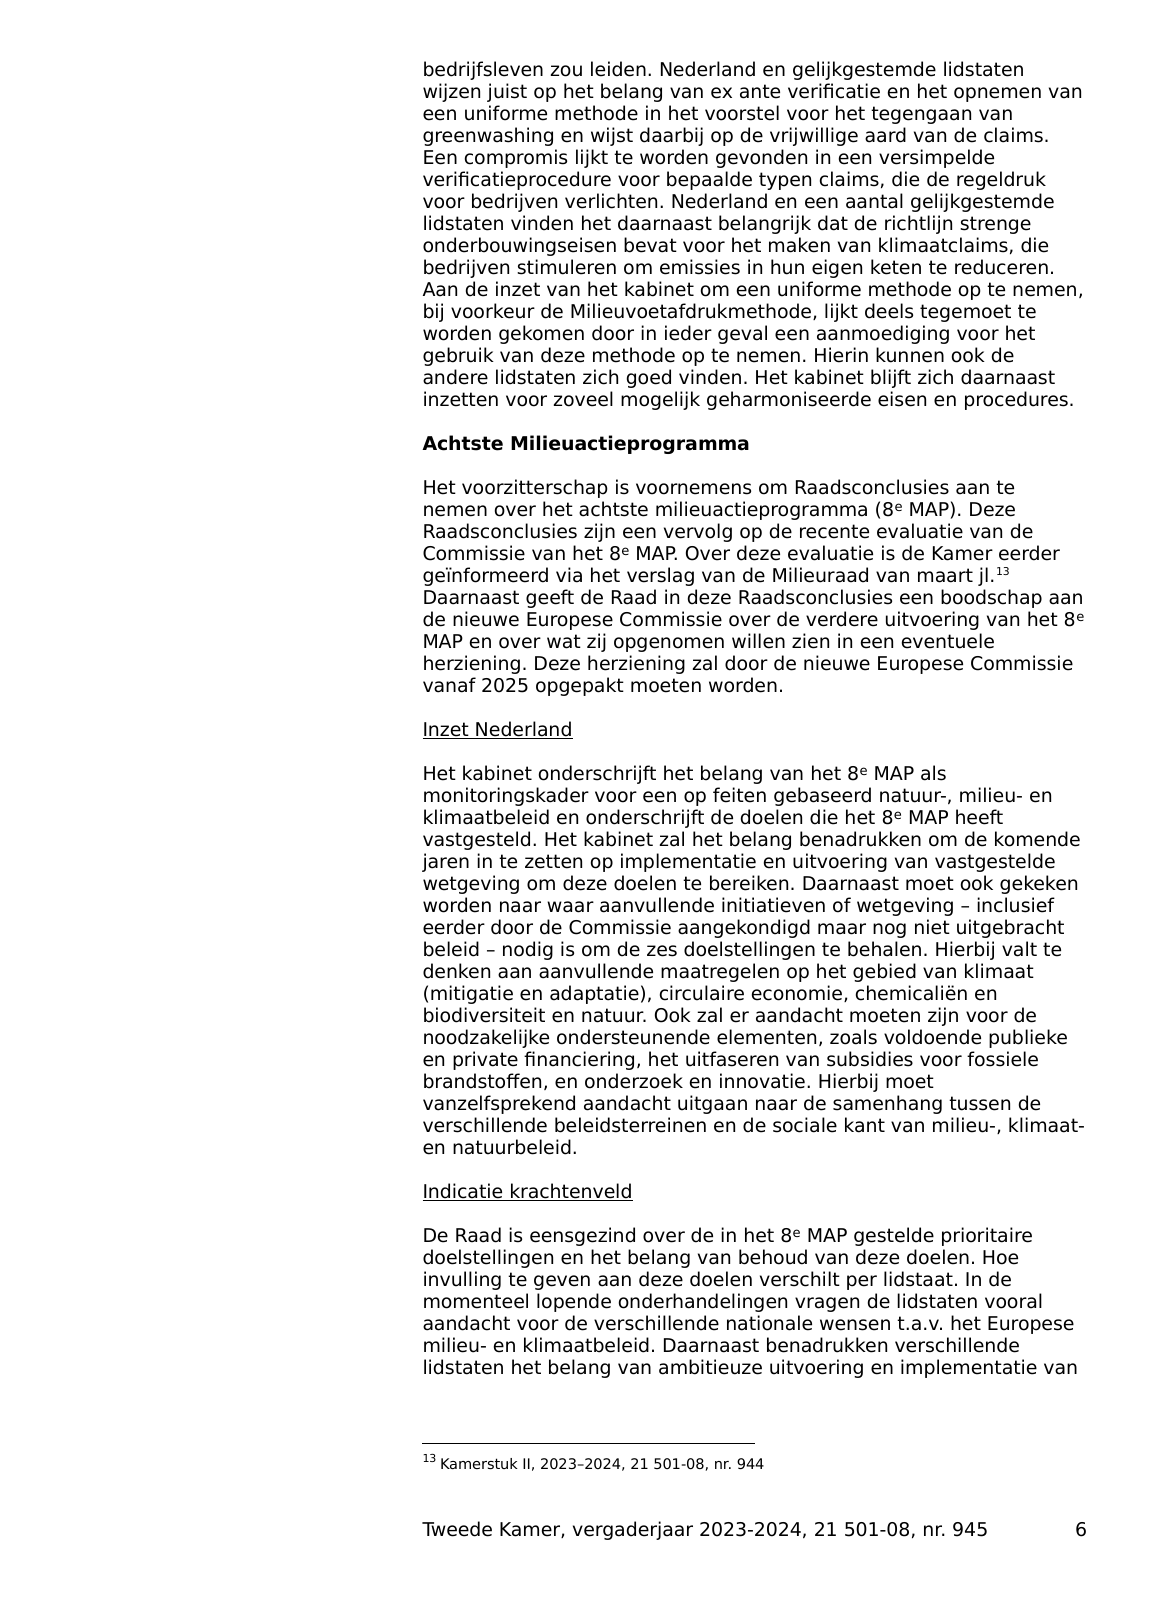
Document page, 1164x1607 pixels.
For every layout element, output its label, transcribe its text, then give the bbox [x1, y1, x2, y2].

text bedrijfsleven zou leiden. Nederland en gelijkgestemde lidstaten wijzen juist op het belang van ex ante verificatie en het opnemen van een uniforme methode in het voorstel voor het tegengaan van greenwashing en wijst daarbij op de vrijwillige aard van de claims. Een compromis lijkt te worden gevonden in een versimpelde verificatieprocedure voor bepaalde typen claims, die de regeldruk voor bedrijven verlichten. Nederland en een aantal gelijkgestemde lidstaten vinden het daarnaast belangrijk dat de richtlijn strenge onderbouwingseisen bevat voor het maken van klimaatclaims, die bedrijven stimuleren om emissies in hun eigen keten te reduceren. Aan de inzet van het kabinet om een uniforme methode op te nemen, bij voorkeur de Milieuvoetafdrukmethode, lijkt deels tegemoet te worden gekomen door in ieder geval een aanmoediging voor het gebruik van deze methode op te nemen. Hierin kunnen ook de andere lidstaten zich goed vinden. Het kabinet blijft zich daarnaast inzetten voor zoveel mogelijk geharmoniseerde eisen en procedures. [422, 59, 1087, 411]
text Het voorzitterschap is voornemens om Raadsconclusies aan te nemen over het achtste milieuactieprogramma (8e MAP). Deze Raadsconclusies zijn een vervolg op de recente evaluatie van de Commissie van het 8e MAP. Over deze evaluatie is de Kamer eerder geïnformeerd via het verslag van de Milieuraad van maart jl. Daarnaast geeft de Raad in deze Raadsconclusies een boodschap aan de nieuwe Europese Commissie over de verdere uitvoering van het 8e MAP en over wat zij opgenomen willen zien in een eventuele herziening. Deze herziening zal door de nieuwe Europese Commissie vanaf 2025 opgepakt moeten worden. [422, 477, 1087, 697]
text Het kabinet onderschrijft het belang van het 8e MAP als monitoringskader voor een op feiten gebaseerd natuur-, milieu- en klimaatbeleid en onderschrijft de doelen die het 8e MAP heeft vastgesteld. Het kabinet zal het belang benadrukken om de komende jaren in te zetten op implementatie en uitvoering van vastgestelde wetgeving om deze doelen te bereiken. Daarnaast moet ook gekeken worden naar waar aanvullende initiatieven of wetgeving – inclusief eerder door de Commissie aangekondigd maar nog niet uitgebracht beleid – nodig is om de zes doelstellingen te behalen. Hierbij valt te denken aan aanvullende maatregelen op het gebied van klimaat (mitigatie en adaptatie), circulaire economie, chemicaliën en biodiversiteit en natuur. Ook zal er aandacht moeten zijn voor de noodzakelijke ondersteunende elementen, zoals voldoende publieke en private financiering, het uitfaseren van subsidies voor fossiele brandstoffen, en onderzoek en innovatie. Hierbij moet vanzelfsprekend aandacht uitgaan naar de samenhang tussen de verschillende beleidsterreinen en de sociale kant van milieu-, klimaat- en natuurbeleid. [422, 763, 1087, 1159]
text Kamerstuk II, 2023–2024, 21 501-08, nr. 944 [422, 1452, 1087, 1474]
subtitle Achtste Milieuactieprogramma [422, 433, 1087, 455]
subtitle Indicatie krachtenveld [422, 1181, 1087, 1203]
subtitle Inzet Nederland [422, 719, 1087, 741]
text De Raad is eensgezind over de in het 8e MAP gestelde prioritaire doelstellingen en het belang van behoud van deze doelen. Hoe invulling te geven aan deze doelen verschilt per lidstaat. In de momenteel lopende onderhandelingen vragen de lidstaten vooral aandacht voor de verschillende nationale wensen t.a.v. het Europese milieu- en klimaatbeleid. Daarnaast benadrukken verschillende lidstaten het belang van ambitieuze uitvoering en implementatie van [422, 1225, 1087, 1379]
